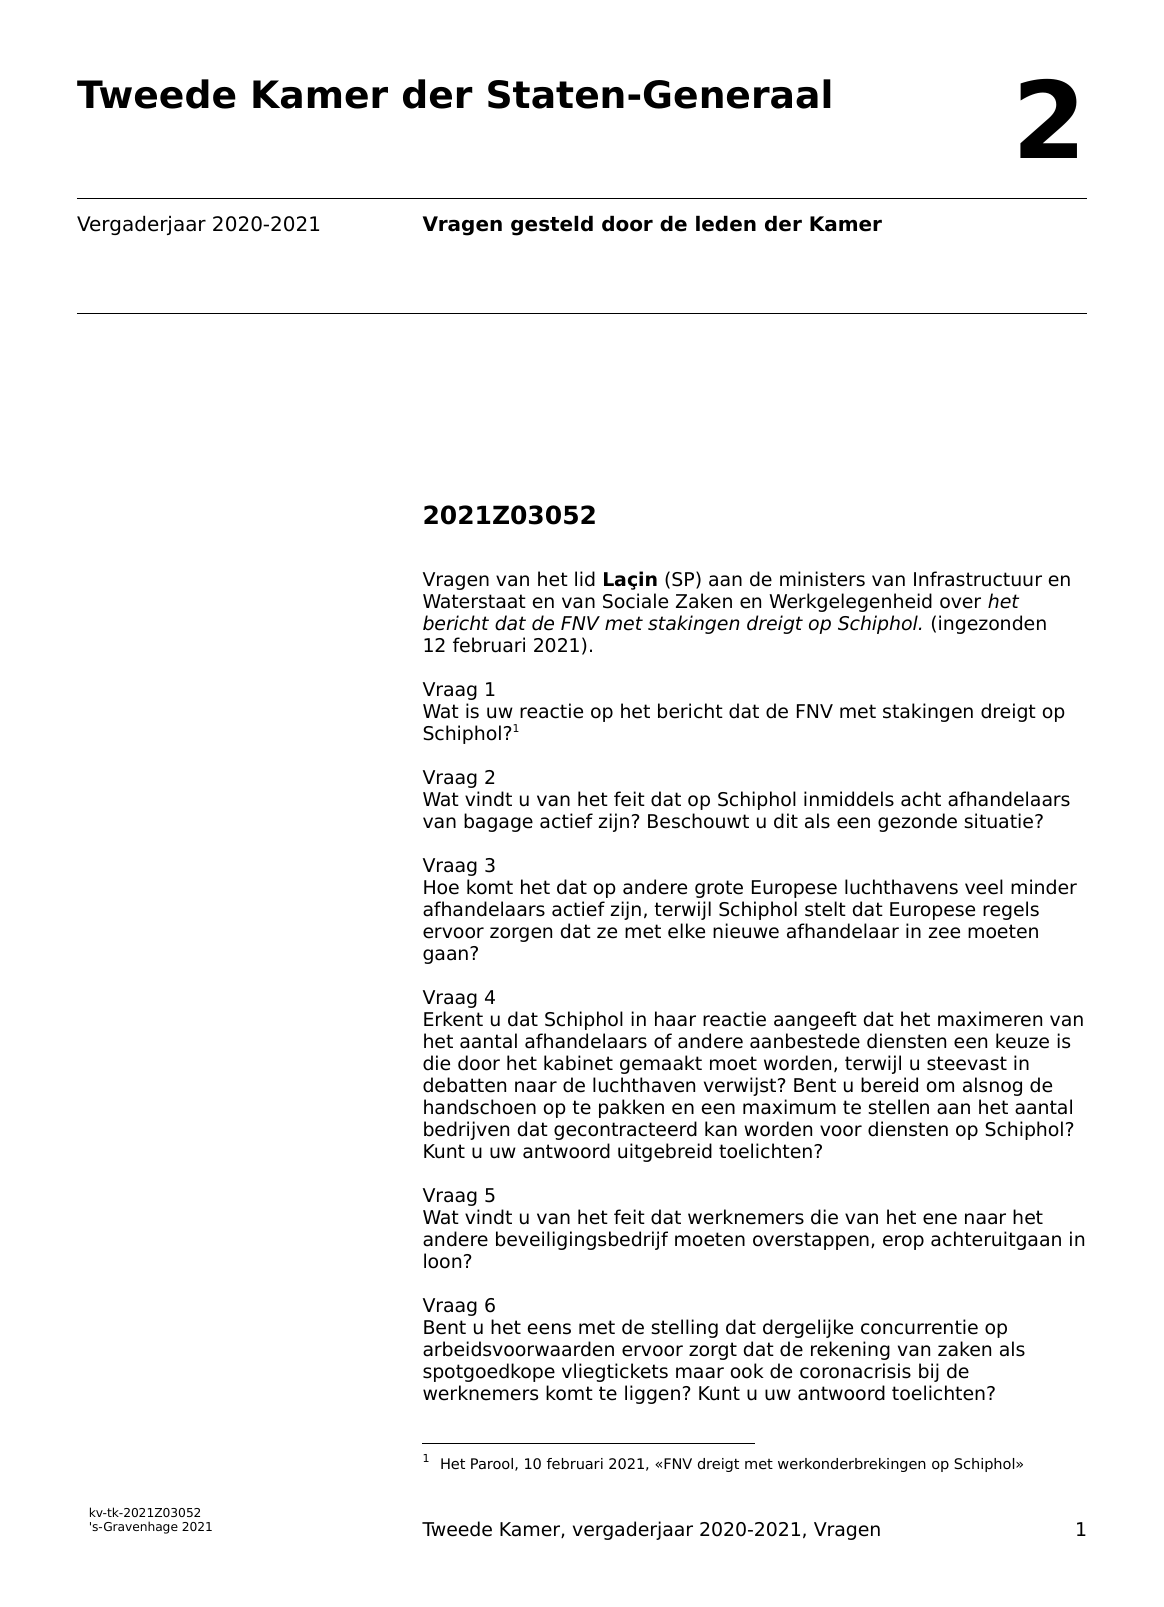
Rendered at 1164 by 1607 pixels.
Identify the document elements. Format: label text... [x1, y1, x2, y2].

table_cell Vragen gesteld door de leden der Kamer [422, 199, 1087, 313]
text Bent u het eens met de stelling dat dergelijke concurrentie op arbeidsvoorwaarden ervoor zorgt dat de rekening van zaken als spotgoedkope vliegtickets maar ook de coronacrisis bij de werknemers komt te liggen? Kunt u uw antwoord toelichten? [422, 1317, 1087, 1405]
text Wat vindt u van het feit dat op Schiphol inmiddels acht afhandelaars van bagage actief zijn? Beschouwt u dit als een gezonde situatie? [422, 789, 1087, 833]
table_header Tweede Kamer der Staten-Generaal [77, 59, 886, 198]
text Vraag 6 [422, 1295, 1087, 1317]
text Het Parool, 10 februari 2021, «FNV dreigt met werkonderbrekingen op Schiphol» [422, 1452, 1087, 1474]
text Hoe komt het dat op andere grote Europese luchthavens veel minder afhandelaars actief zijn, terwijl Schiphol stelt dat Europese regels ervoor zorgen dat ze met elke nieuwe afhandelaar in zee moeten gaan? [422, 877, 1087, 965]
text Vragen van het lid Laçin (SP) aan de ministers van Infrastructuur en Waterstaat en van Sociale Zaken en Werkgelegenheid over het bericht dat de FNV met stakingen dreigt op Schiphol. (ingezonden 12 februari 2021). [422, 569, 1087, 657]
text kv-tk-2021Z03052 [88, 1506, 323, 1520]
text Vraag 3 [422, 855, 1087, 877]
text Wat is uw reactie op het bericht dat de FNV met stakingen dreigt op Schiphol? [422, 701, 1087, 745]
text Vraag 2 [422, 767, 1087, 789]
text Vraag 5 [422, 1185, 1087, 1207]
table_header 2 [886, 59, 1087, 198]
text Vraag 1 [422, 679, 1087, 701]
text Vraag 4 [422, 987, 1087, 1009]
text 's-Gravenhage 2021 [88, 1520, 323, 1534]
text Erkent u dat Schiphol in haar reactie aangeeft dat het maximeren van het aantal afhandelaars of andere aanbestede diensten een keuze is die door het kabinet gemaakt moet worden, terwijl u steevast in debatten naar de luchthaven verwijst? Bent u bereid om alsnog de handschoen op te pakken en een maximum te stellen aan het aantal bedrijven dat gecontracteerd kan worden voor diensten op Schiphol? Kunt u uw antwoord uitgebreid toelichten? [422, 1009, 1087, 1163]
text 2021Z03052 [422, 501, 1087, 531]
table_cell Vergaderjaar 2020-2021 [77, 199, 422, 313]
text Wat vindt u van het feit dat werknemers die van het ene naar het andere beveiligingsbedrijf moeten overstappen, erop achteruitgaan in loon? [422, 1207, 1087, 1273]
